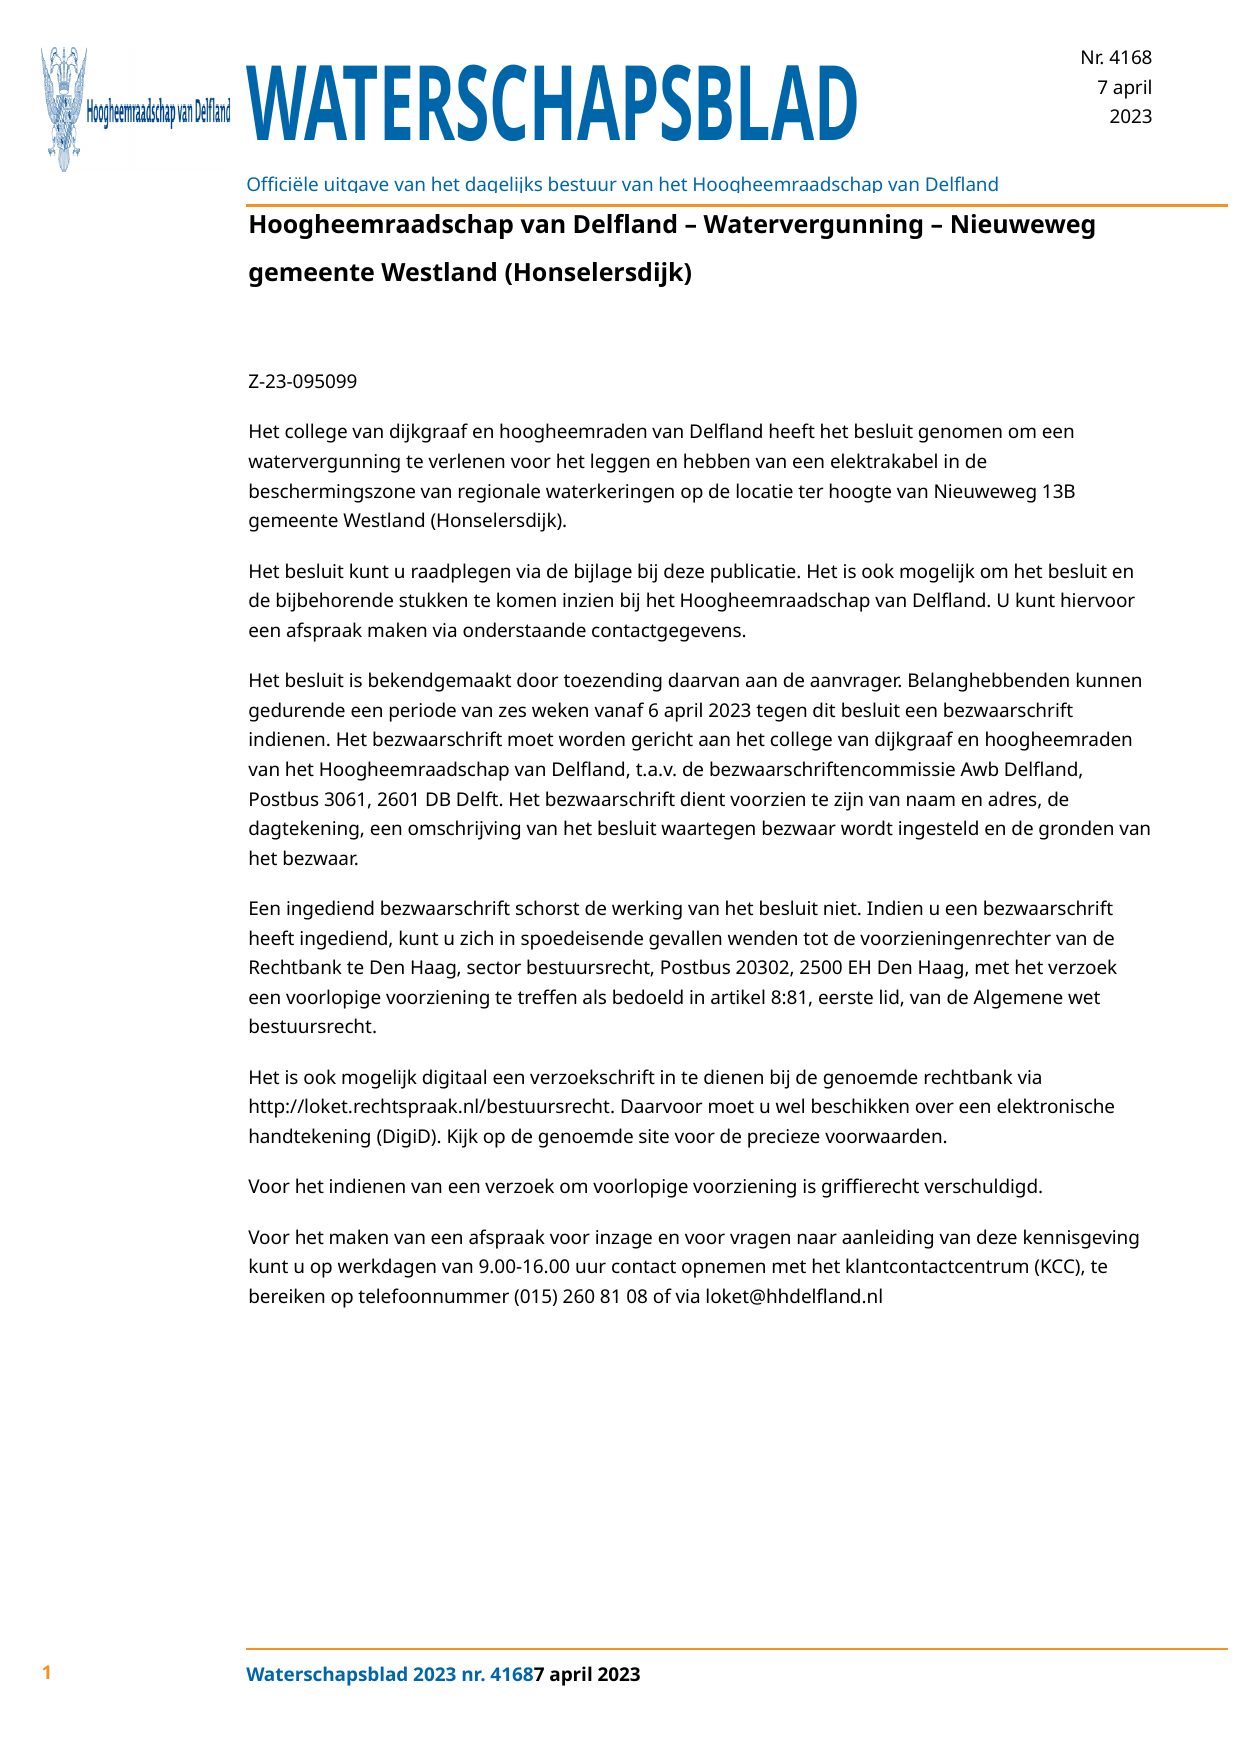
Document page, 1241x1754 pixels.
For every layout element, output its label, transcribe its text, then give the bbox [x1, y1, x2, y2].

text Hoogheemraadschap van Delfland – Watervergunning – Nieuweweg gemeente Westland (Honselersdijk) [248, 207, 1152, 288]
text Het besluit kunt u raadplegen via de bijlage bij deze publicatie. Het is ook mogelijk om het besluit en de bijbehorende stukken te komen inzien bij het Hoogheemraadschap van Delfland. U kunt hiervoor een afspraak maken via onderstaande contactgegevens. [248, 558, 1152, 643]
text Een ingediend bezwaarschrift schorst de werking van het besluit niet. Indien u een bezwaarschrift heeft ingediend, kunt u zich in spoedeisende gevallen wenden tot de voorzieningenrechter van de Rechtbank te Den Haag, sector bestuursrecht, Postbus 20302, 2500 EH Den Haag, met het verzoek een voorlopige voorziening te treffen als bedoeld in artikel 8:81, eerste lid, van de Algemene wet bestuursrecht. [248, 895, 1152, 1039]
text Voor het indienen van een verzoek om voorlopige voorziening is griffierecht verschuldigd. [248, 1174, 1152, 1199]
picture [41, 47, 231, 172]
text Het is ook mogelijk digitaal een verzoekschrift in te dienen bij de genoemde rechtbank via http://loket.rechtspraak.nl/bestuursrecht. Daarvoor moet u wel beschikken over een elektronische handtekening (DigiD). Kijk op de genoemde site voor de precieze voorwaarden. [248, 1064, 1152, 1149]
text Het college van dijkgraaf en hoogheemraden van Delfland heeft het besluit genomen om een watervergunning te verlenen voor het leggen en hebben van een elektrakabel in de beschermingszone van regionale waterkeringen op de locatie ter hoogte van Nieuweweg 13B gemeente Westland (Honselersdijk). [248, 419, 1152, 533]
text Voor het maken van een afspraak voor inzage en voor vragen naar aanleiding van deze kennisgeving kunt u op werkdagen van 9.00-16.00 uur contact opnemen met het klantcontactcentrum (KCC), te bereiken op telefoonnummer (015) 260 81 08 of via loket@hhdelfland.nl [248, 1224, 1152, 1309]
text Z-23-095099 [248, 368, 1152, 394]
text Het besluit is bekendgemaakt door toezending daarvan aan de aanvrager. Belanghebbenden kunnen gedurende een periode van zes weken vanaf 6 april 2023 tegen dit besluit een bezwaarschrift indienen. Het bezwaarschrift moet worden gericht aan het college van dijkgraaf en hoogheemraden van het Hoogheemraadschap van Delfland, t.a.v. de bezwaarschriftencommissie Awb Delfland, Postbus 3061, 2601 DB Delft. Het bezwaarschrift dient voorzien te zijn van naam en adres, de dagtekening, een omschrijving van het besluit waartegen bezwaar wordt ingesteld en de gronden van het bezwaar. [248, 667, 1152, 871]
